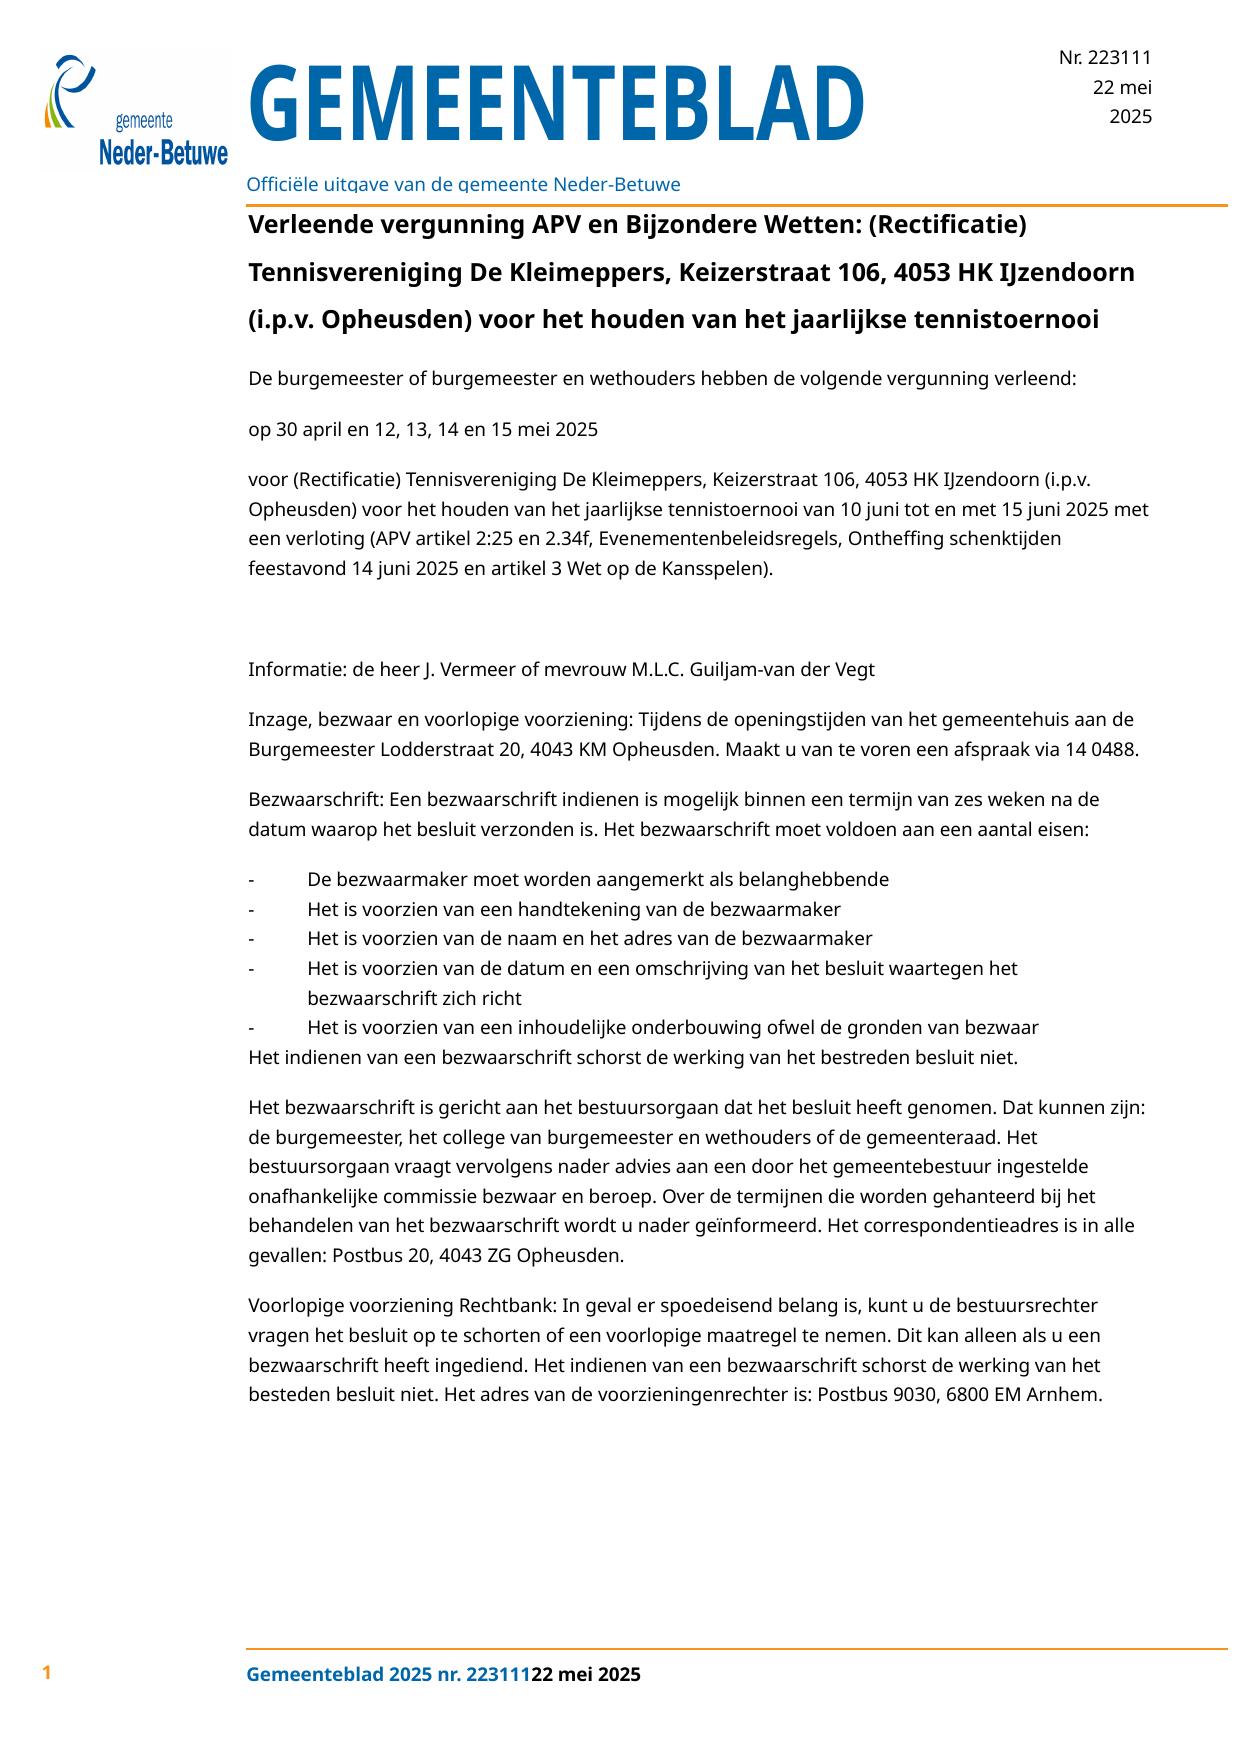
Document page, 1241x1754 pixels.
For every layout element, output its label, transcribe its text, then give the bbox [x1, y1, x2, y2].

text Informatie: de heer J. Vermeer of mevrouw M.L.C. Guiljam-van der Vegt [248, 656, 1152, 682]
text Het indienen van een bezwaarschrift schorst de werking van het bestreden besluit niet. [248, 1044, 1152, 1069]
list De bezwaarmaker moet worden aangemerkt als belanghebbende [248, 866, 1152, 892]
list Het is voorzien van een handtekening van de bezwaarmaker [248, 896, 1152, 922]
text voor (Rectificatie) Tennisvereniging De Kleimeppers, Keizerstraat 106, 4053 HK IJzendoorn (i.p.v. Opheusden) voor het houden van het jaarlijkse tennistoernooi van 10 juni tot en met 15 juni 2025 met een verloting (APV artikel 2:25 en 2.34f, Evenementenbeleidsregels, Ontheffing schenktijden feestavond 14 juni 2025 en artikel 3 Wet op de Kansspelen). [248, 466, 1152, 581]
list Het is voorzien van de naam en het adres van de bezwaarmaker [248, 926, 1152, 951]
text op 30 april en 12, 13, 14 en 15 mei 2025 [248, 416, 1152, 442]
list Het is voorzien van een inhoudelijke onderbouwing ofwel de gronden van bezwaar [248, 1014, 1152, 1040]
list Het is voorzien van de datum en een omschrijving van het besluit waartegen het bezwaarschrift zich richt [248, 955, 1152, 1010]
picture [41, 47, 231, 172]
text Voorlopige voorziening Rechtbank: In geval er spoedeisend belang is, kunt u de bestuursrechter vragen het besluit op te schorten of een voorlopige maatregel te nemen. Dit kan alleen als u een bezwaarschrift heeft ingediend. Het indienen van een bezwaarschrift schorst de werking van het besteden besluit niet. Het adres van de voorzieningenrechter is: Postbus 9030, 6800 EM Arnhem. [248, 1293, 1152, 1407]
text Het bezwaarschrift is gericht aan het bestuursorgaan dat het besluit heeft genomen. Dat kunnen zijn: de burgemeester, het college van burgemeester en wethouders of de gemeenteraad. Het bestuursorgaan vraagt vervolgens nader advies aan een door het gemeentebestuur ingestelde onafhankelijke commissie bezwaar en beroep. Over de termijnen die worden gehanteerd bij het behandelen van het bezwaarschrift wordt u nader geïnformeerd. Het correspondentieadres is in alle gevallen: Postbus 20, 4043 ZG Opheusden. [248, 1094, 1152, 1268]
text Verleende vergunning APV en Bijzondere Wetten: (Rectificatie) Tennisvereniging De Kleimeppers, Keizerstraat 106, 4053 HK IJzendoorn (i.p.v. Opheusden) voor het houden van het jaarlijkse tennistoernooi [248, 207, 1152, 336]
text Bezwaarschrift: Een bezwaarschrift indienen is mogelijk binnen een termijn van zes weken na de datum waarop het besluit verzonden is. Het bezwaarschrift moet voldoen aan een aantal eisen: [248, 786, 1152, 842]
text Inzage, bezwaar en voorlopige voorziening: Tijdens de openingstijden van het gemeentehuis aan de Burgemeester Lodderstraat 20, 4043 KM Opheusden. Maakt u van te voren een afspraak via 14 0488. [248, 706, 1152, 762]
text De burgemeester of burgemeester en wethouders hebben de volgende vergunning verleend: [248, 366, 1152, 391]
